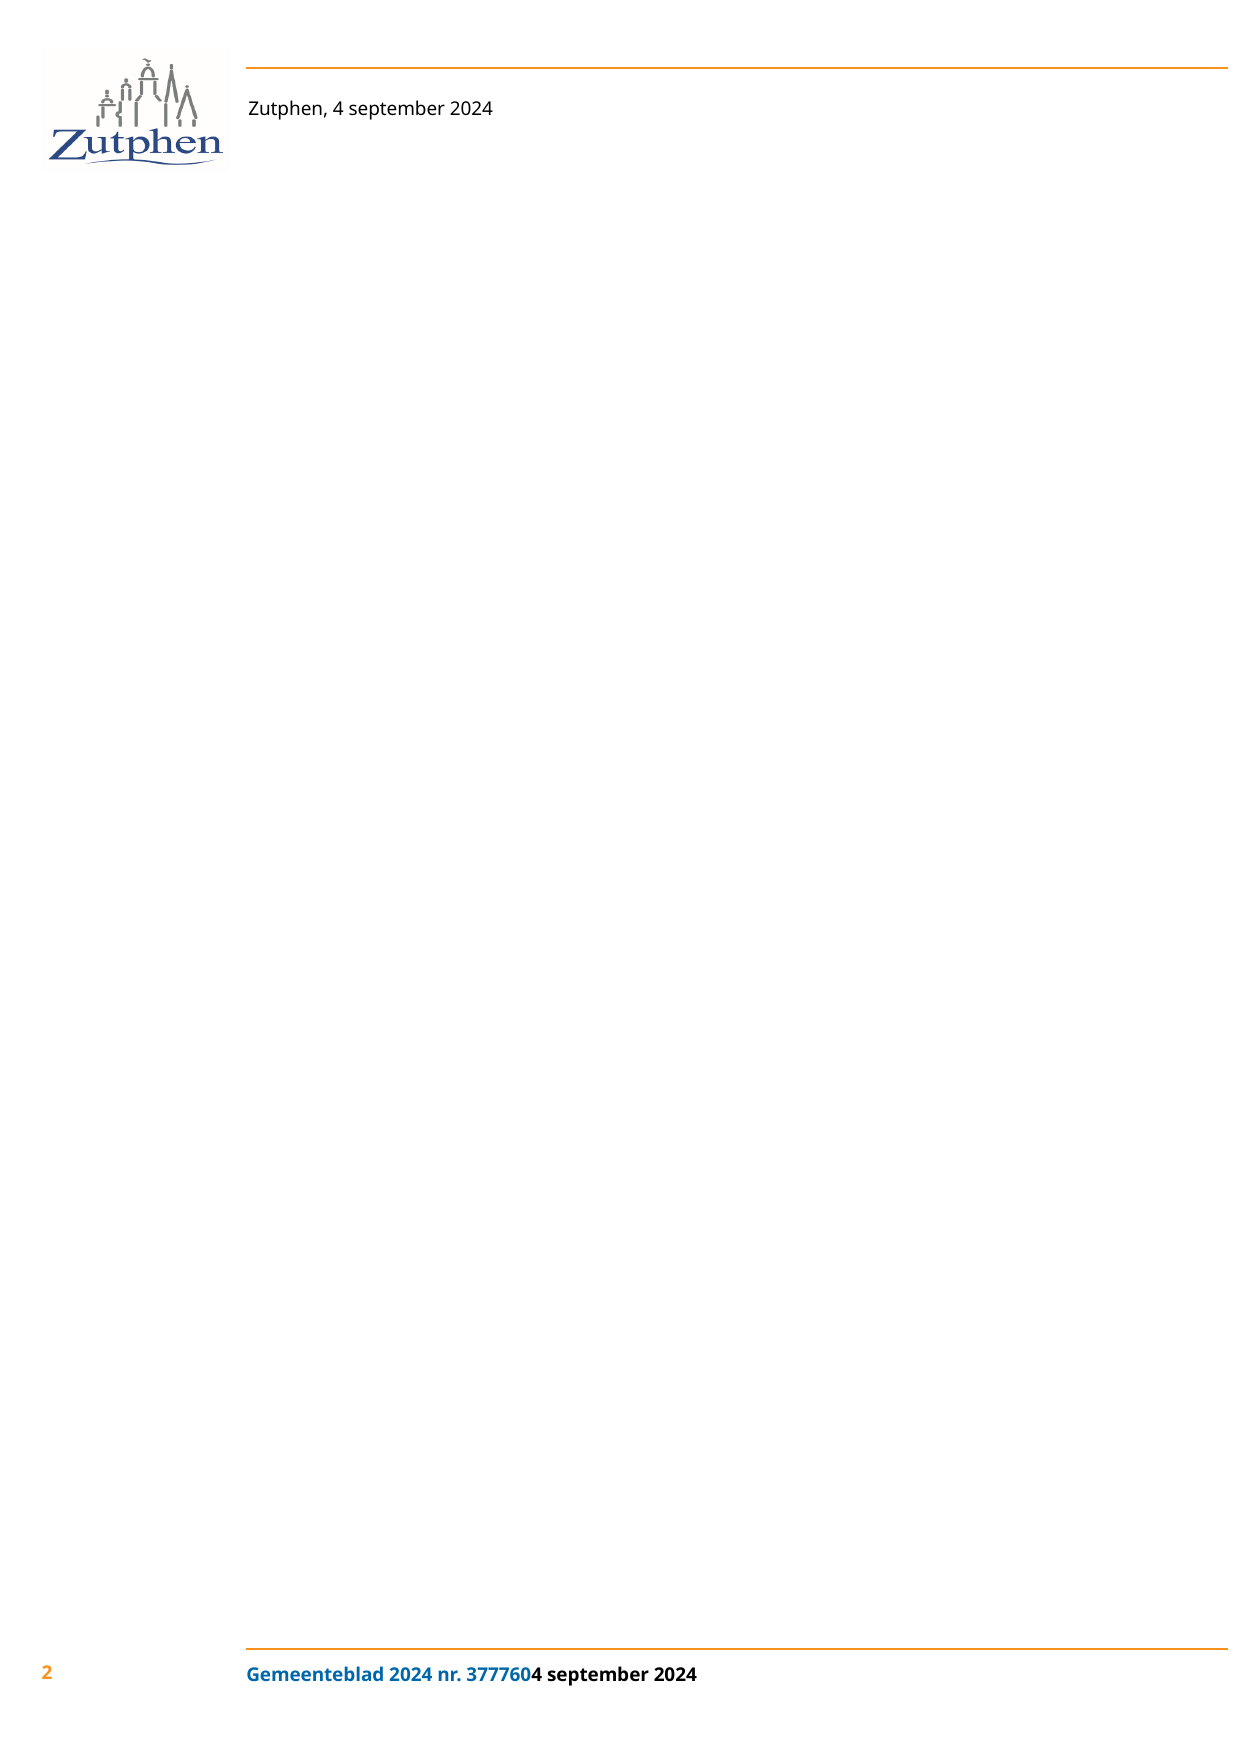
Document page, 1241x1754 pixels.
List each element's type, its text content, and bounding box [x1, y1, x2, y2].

picture [41, 47, 231, 172]
text Zutphen, 4 september 2024 [248, 95, 1152, 121]
